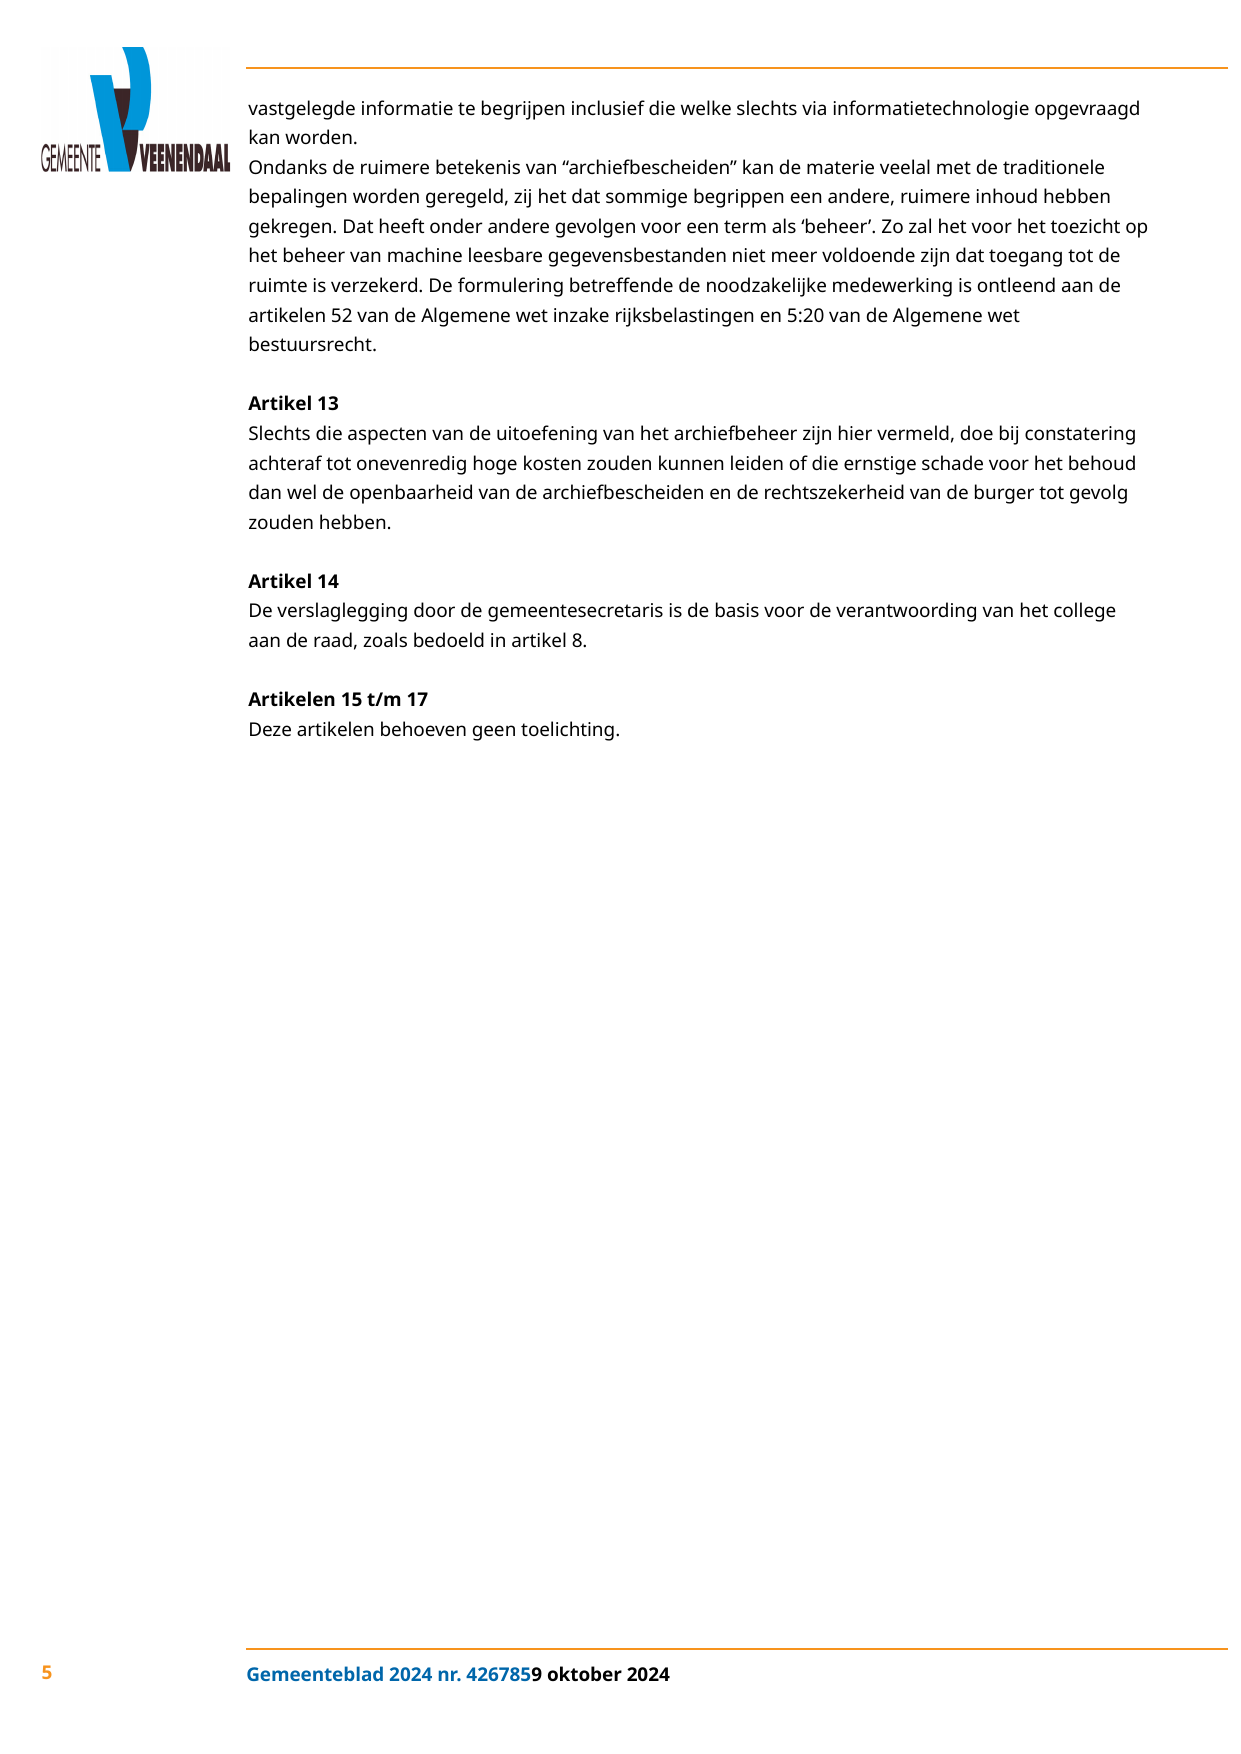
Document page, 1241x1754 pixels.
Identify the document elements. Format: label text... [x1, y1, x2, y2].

picture [123, 47, 231, 172]
text Slechts die aspecten van de uitoefening van het archiefbeheer zijn hier vermeld, doe bij constatering achteraf tot onevenredig hoge kosten zouden kunnen leiden of die ernstige schade voor het behoud dan wel de openbaarheid van de archiefbescheiden en de rechtszekerheid van de burger tot gevolg zouden hebben. [248, 420, 1152, 535]
text Artikel 13 [248, 391, 1152, 416]
text Deze artikelen behoeven geen toelichting. [248, 716, 1152, 742]
picture [41, 47, 130, 172]
text vastgelegde informatie te begrijpen inclusief die welke slechts via informatietechnologie opgevraagd kan worden. [248, 95, 1152, 150]
text Artikel 14 [248, 568, 1152, 594]
text Artikelen 15 t/m 17 [248, 686, 1152, 712]
text De verslaglegging door de gemeentesecretaris is de basis voor de verantwoording van het college aan de raad, zoals bedoeld in artikel 8. [248, 598, 1152, 653]
text Ondanks de ruimere betekenis van “archiefbescheiden” kan de materie veelal met de traditionele bepalingen worden geregeld, zij het dat sommige begrippen een andere, ruimere inhoud hebben gekregen. Dat heeft onder andere gevolgen voor een term als ‘beheer’. Zo zal het voor het toezicht op het beheer van machine leesbare gegevensbestanden niet meer voldoende zijn dat toegang tot de ruimte is verzekerd. De formulering betreffende de noodzakelijke medewerking is ontleend aan de artikelen 52 van de Algemene wet inzake rijksbelastingen en 5:20 van de Algemene wet bestuursrecht. [248, 154, 1152, 357]
